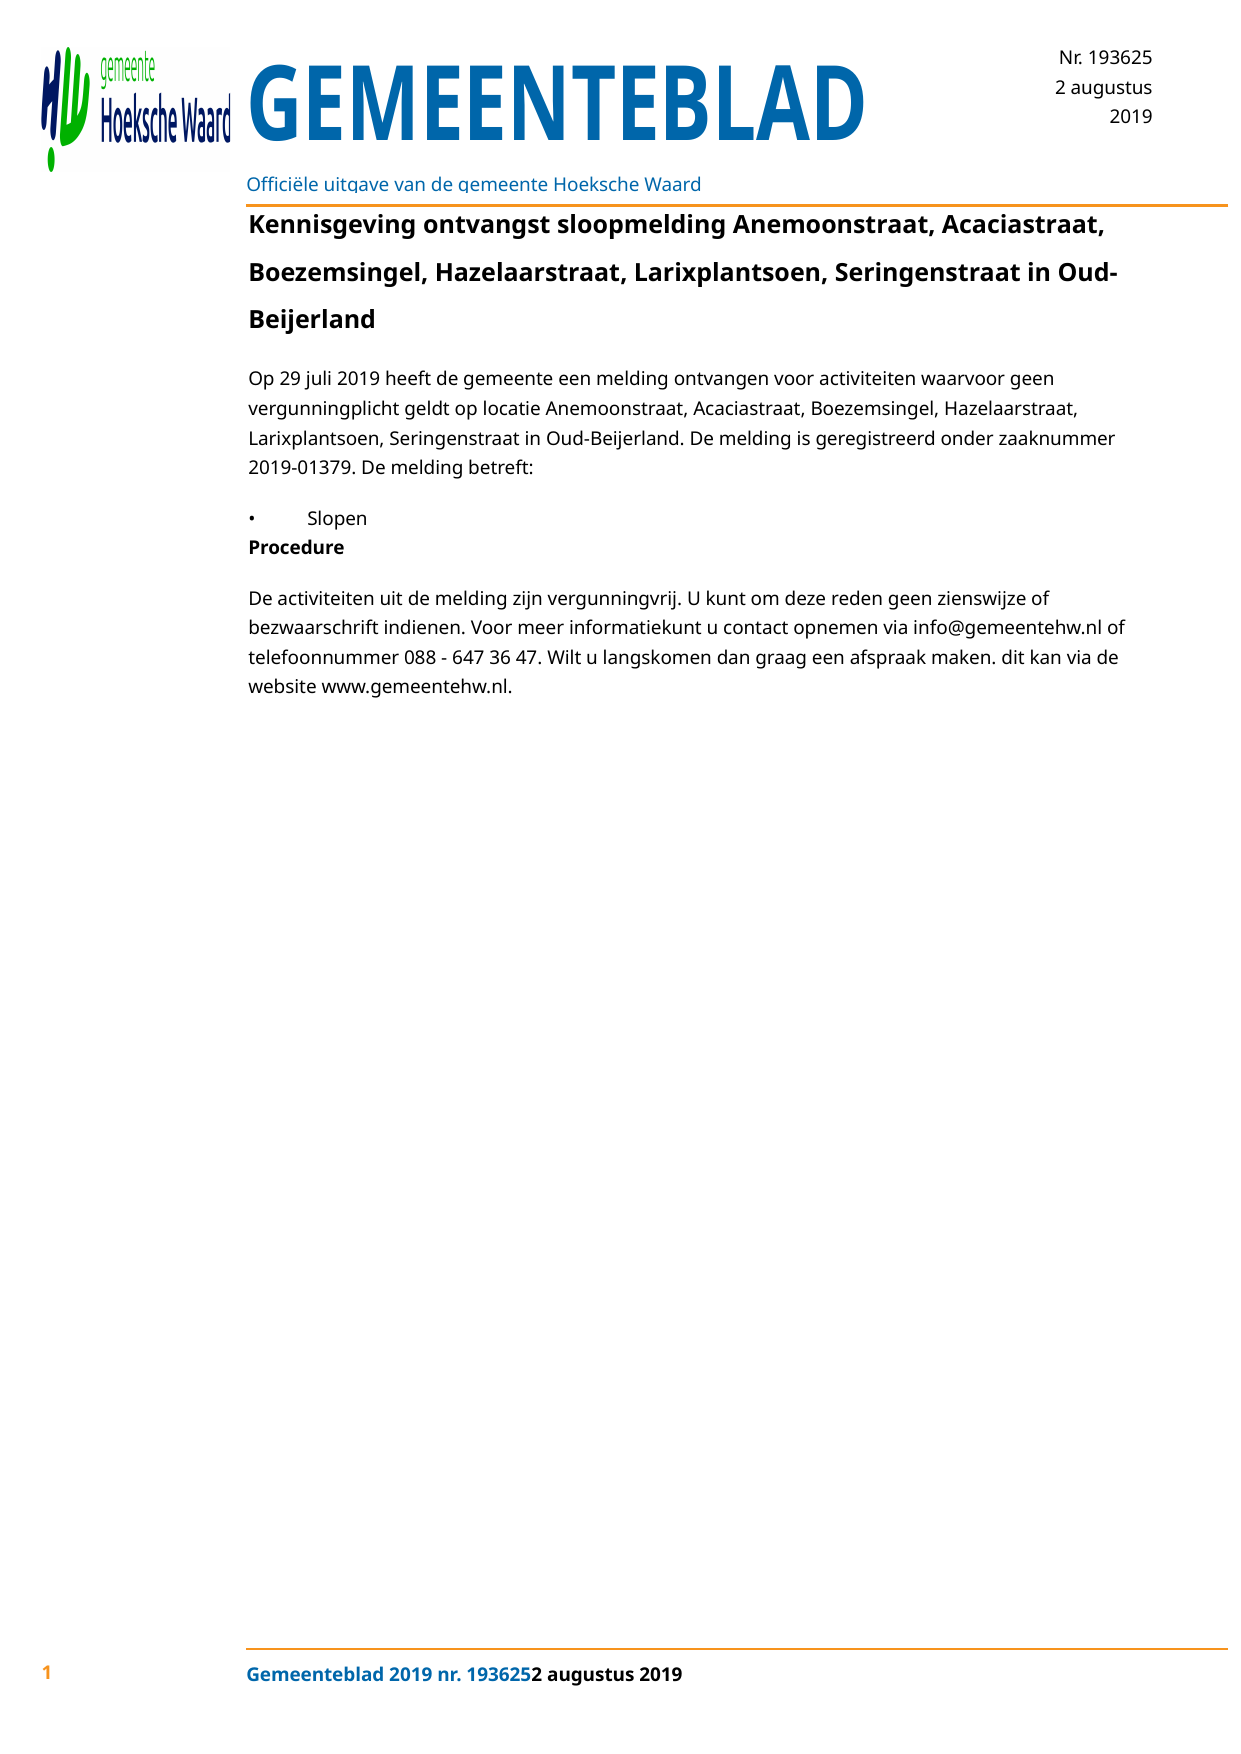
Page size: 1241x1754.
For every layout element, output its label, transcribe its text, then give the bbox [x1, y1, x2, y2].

text Kennisgeving ontvangst sloopmelding Anemoonstraat, Acaciastraat, Boezemsingel, Hazelaarstraat, Larixplantsoen, Seringenstraat in Oud-Beijerland [248, 207, 1152, 336]
text Op 29 juli 2019 heeft de gemeente een melding ontvangen voor activiteiten waarvoor geen vergunningplicht geldt op locatie Anemoonstraat, Acaciastraat, Boezemsingel, Hazelaarstraat, Larixplantsoen, Seringenstraat in Oud-Beijerland. De melding is geregistreerd onder zaaknummer 2019-01379. De melding betreft: [248, 366, 1152, 480]
text Procedure [248, 534, 1152, 560]
picture [41, 47, 231, 172]
text De activiteiten uit de melding zijn vergunningvrij. U kunt om deze reden geen zienswijze of bezwaarschrift indienen. Voor meer informatiekunt u contact opnemen via info@gemeentehw.nl of telefoonnummer 088 - 647 36 47. Wilt u langskomen dan graag een afspraak maken. dit kan via de website www.gemeentehw.nl. [248, 585, 1152, 699]
list Slopen [248, 505, 1152, 530]
